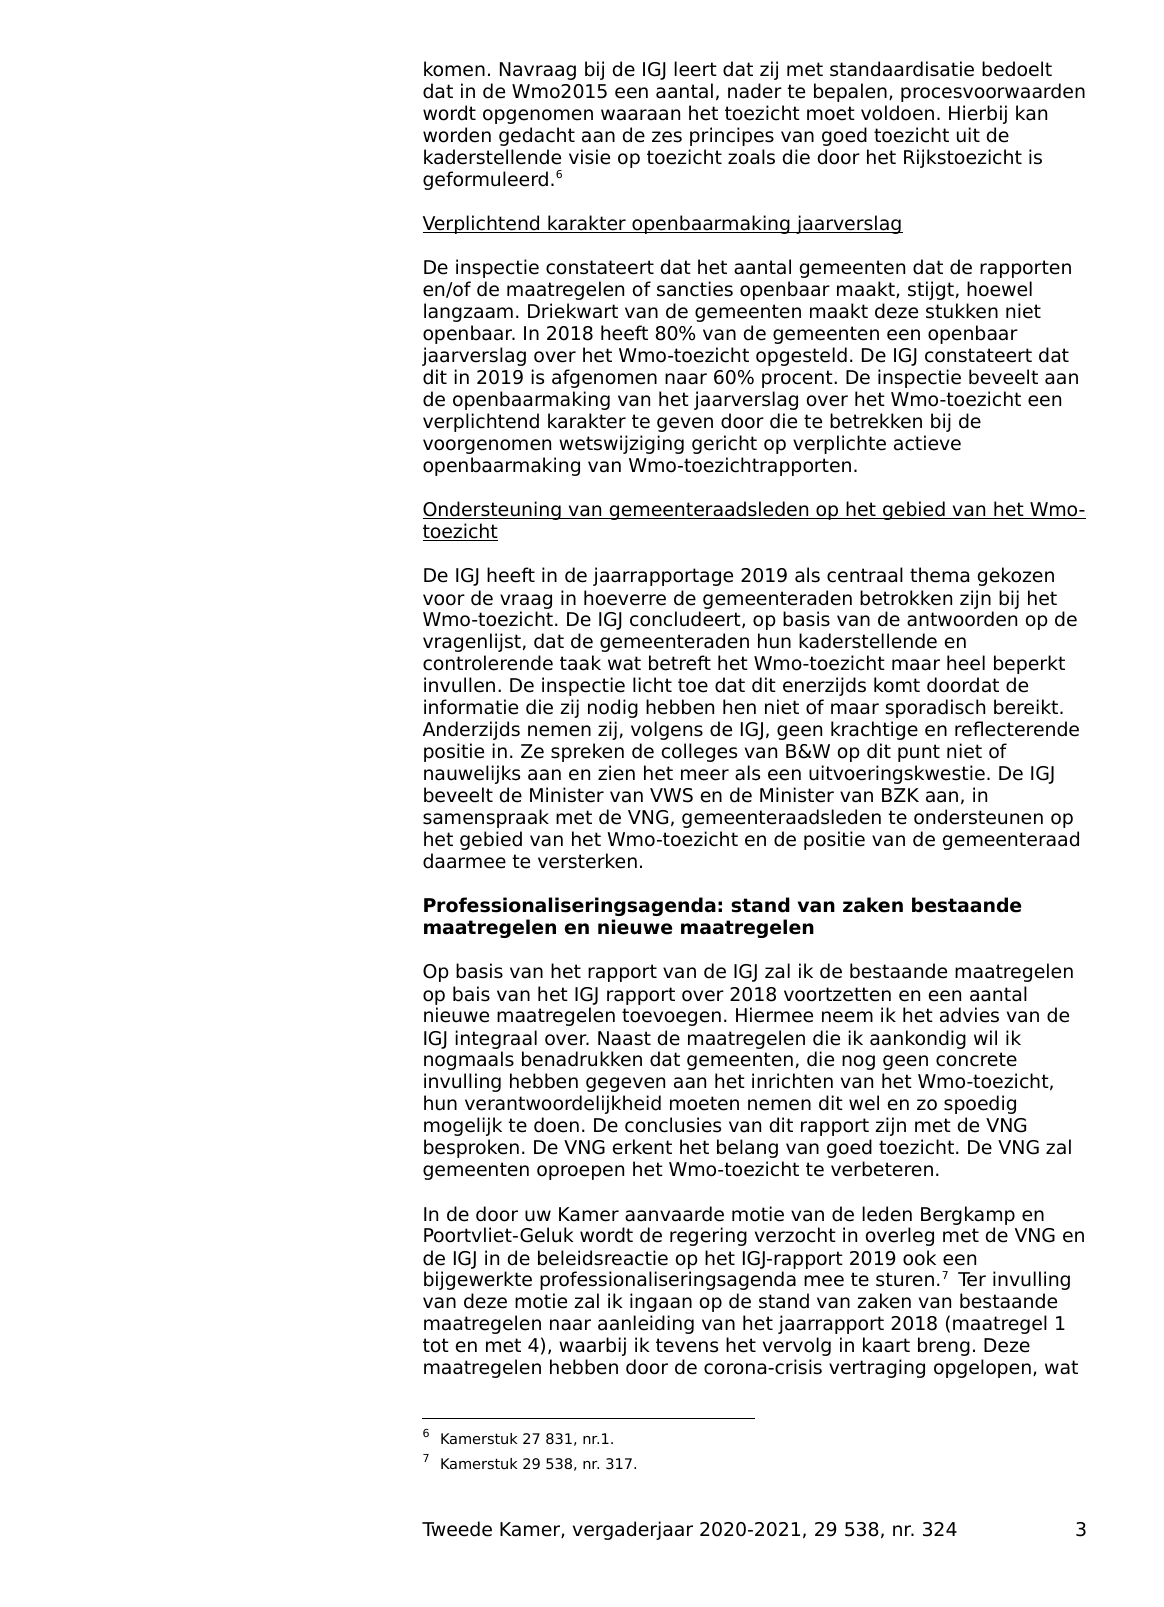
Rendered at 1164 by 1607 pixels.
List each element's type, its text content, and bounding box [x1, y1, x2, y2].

text De inspectie constateert dat het aantal gemeenten dat de rapporten en/of de maatregelen of sancties openbaar maakt, stijgt, hoewel langzaam. Driekwart van de gemeenten maakt deze stukken niet openbaar. In 2018 heeft 80% van de gemeenten een openbaar jaarverslag over het Wmo-toezicht opgesteld. De IGJ constateert dat dit in 2019 is afgenomen naar 60% procent. De inspectie beveelt aan de openbaarmaking van het jaarverslag over het Wmo-toezicht een verplichtend karakter te geven door die te betrekken bij de voorgenomen wetswijziging gericht op verplichte actieve openbaarmaking van Wmo-toezichtrapporten. [422, 257, 1087, 477]
text Kamerstuk 27 831, nr.1. [422, 1427, 1087, 1449]
subtitle Verplichtend karakter openbaarmaking jaarverslag [422, 213, 1087, 235]
text In de door uw Kamer aanvaarde motie van de leden Bergkamp en Poortvliet-Geluk wordt de regering verzocht in overleg met de VNG en de IGJ in de beleidsreactie op het IGJ-rapport 2019 ook een bijgewerkte professionaliseringsagenda mee te sturen. Ter invulling van deze motie zal ik ingaan op de stand van zaken van bestaande maatregelen naar aanleiding van het jaarrapport 2018 (maatregel 1 tot en met 4), waarbij ik tevens het vervolg in kaart breng. Deze maatregelen hebben door de corona-crisis vertraging opgelopen, wat [422, 1203, 1087, 1379]
text Kamerstuk 29 538, nr. 317. [422, 1452, 1087, 1474]
text De IGJ heeft in de jaarrapportage 2019 als centraal thema gekozen voor de vraag in hoeverre de gemeenteraden betrokken zijn bij het Wmo-toezicht. De IGJ concludeert, op basis van de antwoorden op de vragenlijst, dat de gemeenteraden hun kaderstellende en controlerende taak wat betreft het Wmo-toezicht maar heel beperkt invullen. De inspectie licht toe dat dit enerzijds komt doordat de informatie die zij nodig hebben hen niet of maar sporadisch bereikt. Anderzijds nemen zij, volgens de IGJ, geen krachtige en reflecterende positie in. Ze spreken de colleges van B&W op dit punt niet of nauwelijks aan en zien het meer als een uitvoeringskwestie. De IGJ beveelt de Minister van VWS en de Minister van BZK aan, in samenspraak met de VNG, gemeenteraadsleden te ondersteunen op het gebied van het Wmo-toezicht en de positie van de gemeenteraad daarmee te versterken. [422, 565, 1087, 873]
text Op basis van het rapport van de IGJ zal ik de bestaande maatregelen op bais van het IGJ rapport over 2018 voortzetten en een aantal nieuwe maatregelen toevoegen. Hiermee neem ik het advies van de IGJ integraal over. Naast de maatregelen die ik aankondig wil ik nogmaals benadrukken dat gemeenten, die nog geen concrete invulling hebben gegeven aan het inrichten van het Wmo-toezicht, hun verantwoordelijkheid moeten nemen dit wel en zo spoedig mogelijk te doen. De conclusies van dit rapport zijn met de VNG besproken. De VNG erkent het belang van goed toezicht. De VNG zal gemeenten oproepen het Wmo-toezicht te verbeteren. [422, 961, 1087, 1181]
subtitle Professionaliseringsagenda: stand van zaken bestaande maatregelen en nieuwe maatregelen [422, 895, 1087, 939]
subtitle Ondersteuning van gemeenteraadsleden op het gebied van het Wmo-toezicht [422, 499, 1087, 543]
text komen. Navraag bij de IGJ leert dat zij met standaardisatie bedoelt dat in de Wmo2015 een aantal, nader te bepalen, procesvoorwaarden wordt opgenomen waaraan het toezicht moet voldoen. Hierbij kan worden gedacht aan de zes principes van goed toezicht uit de kaderstellende visie op toezicht zoals die door het Rijkstoezicht is geformuleerd. [422, 59, 1087, 191]
